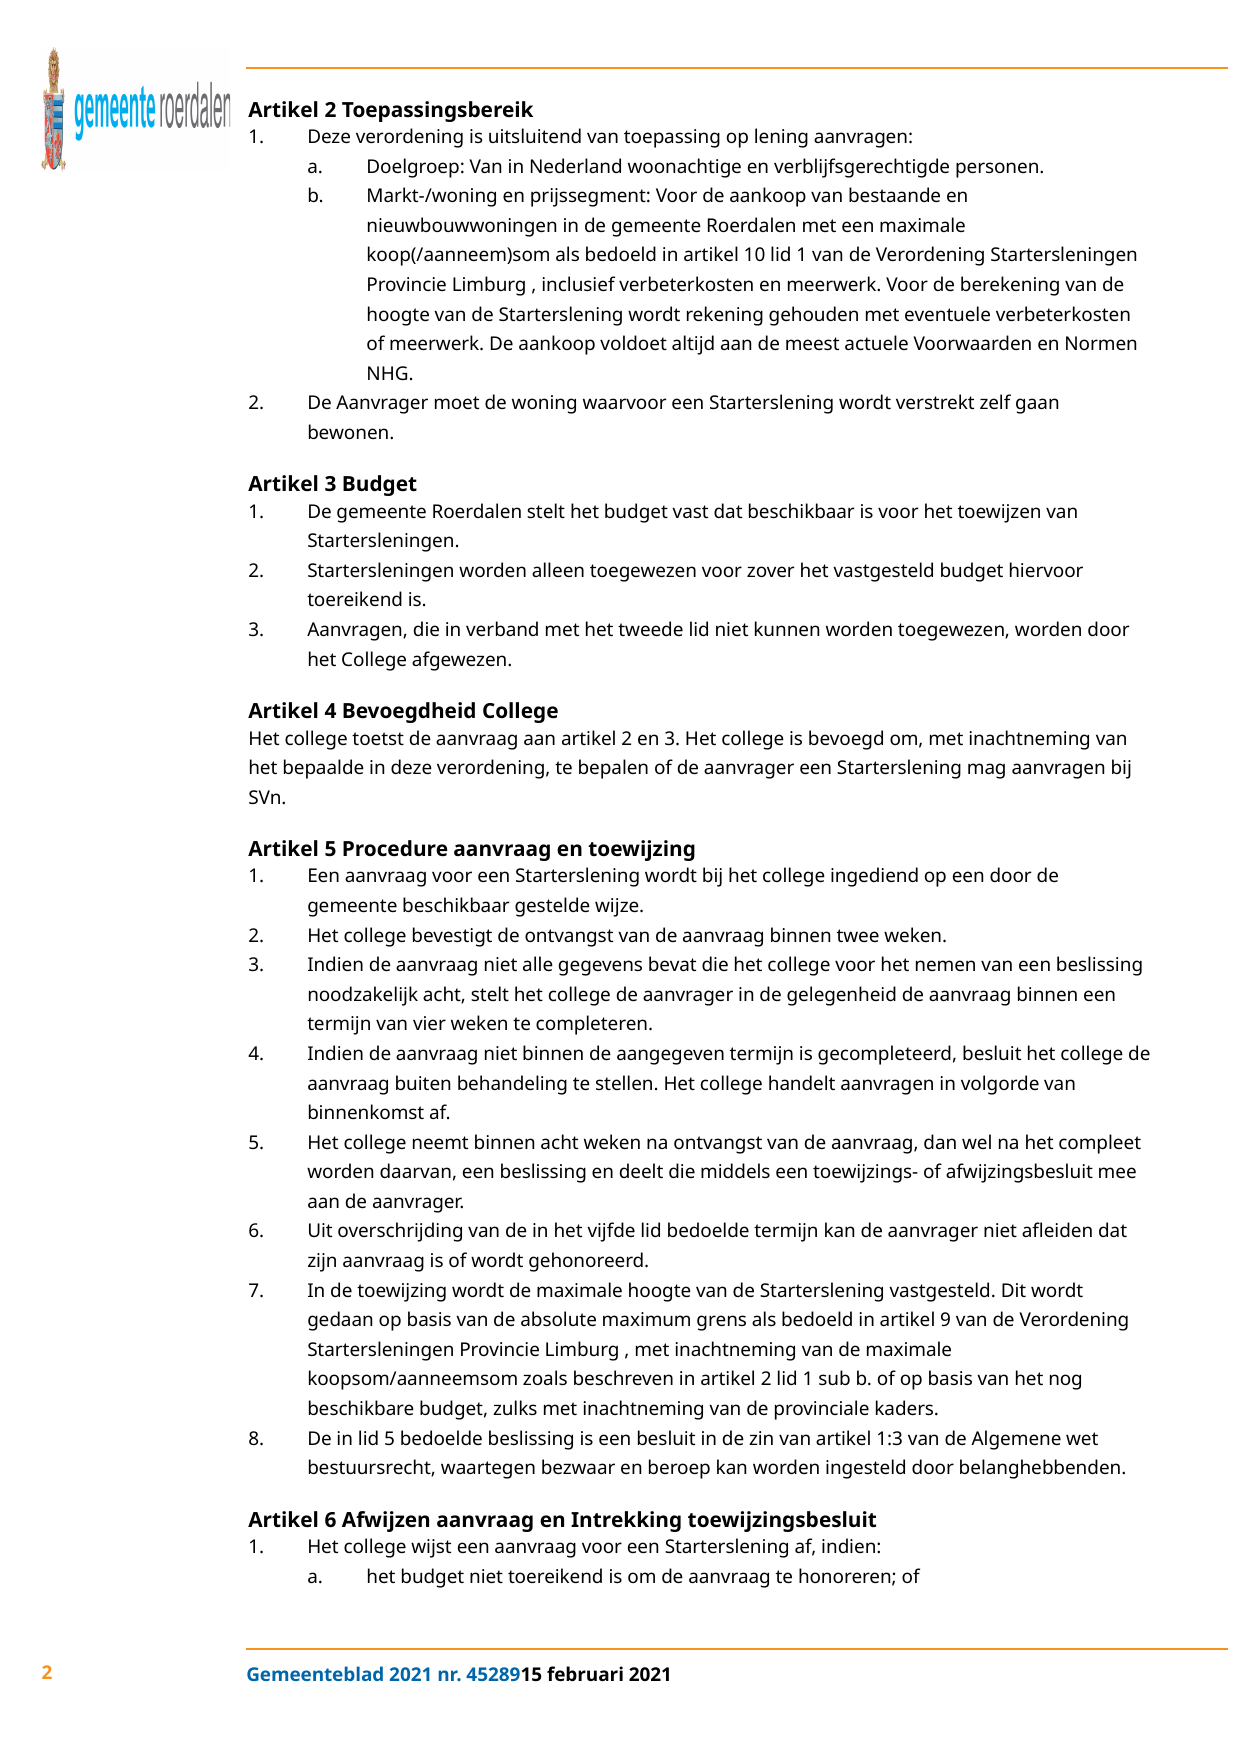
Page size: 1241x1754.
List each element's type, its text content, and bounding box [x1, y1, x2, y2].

list Markt-/woning en prijssegment: Voor de aankoop van bestaande en nieuwbouwwoningen in de gemeente Roerdalen met een maximale koop(/aanneem)som als bedoeld in artikel 10 lid 1 van de Verordening Startersleningen Provincie Limburg , inclusief verbeterkosten en meerwerk. Voor de berekening van de hoogte van de Starterslening wordt rekening gehouden met eventuele verbeterkosten of meerwerk. De aankoop voldoet altijd aan de meest actuele Voorwaarden en Normen NHG. [307, 182, 1152, 386]
list Uit overschrijding van de in het vijfde lid bedoelde termijn kan de aanvrager niet afleiden dat zijn aanvraag is of wordt gehonoreerd. [248, 1218, 1152, 1273]
list Startersleningen worden alleen toegewezen voor zover het vastgesteld budget hiervoor toereikend is. [248, 557, 1152, 612]
list Een aanvraag voor een Starterslening wordt bij het college ingediend op een door de gemeente beschikbaar gestelde wijze. [248, 863, 1152, 918]
list Het college bevestigt de ontvangst van de aanvraag binnen twee weken. [248, 922, 1152, 948]
picture [41, 47, 231, 172]
text Artikel 5 Procedure aanvraag en toewijzing [248, 834, 1152, 863]
list Aanvragen, die in verband met het tweede lid niet kunnen worden toegewezen, worden door het College afgewezen. [248, 616, 1152, 672]
list het budget niet toereikend is om de aanvraag te honoreren; of [307, 1563, 1152, 1588]
list Het college neemt binnen acht weken na ontvangst van de aanvraag, dan wel na het compleet worden daarvan, een beslissing en deelt die middels een toewijzings- of afwijzingsbesluit mee aan de aanvrager. [248, 1129, 1152, 1214]
list Doelgroep: Van in Nederland woonachtige en verblijfsgerechtigde personen. [307, 153, 1152, 178]
list Indien de aanvraag niet binnen de aangegeven termijn is gecompleteerd, besluit het college de aanvraag buiten behandeling te stellen. Het college handelt aanvragen in volgorde van binnenkomst af. [248, 1040, 1152, 1125]
text Artikel 2 Toepassingsbereik [248, 95, 1152, 123]
list De in lid 5 bedoelde beslissing is een besluit in de zin van artikel 1:3 van de Algemene wet bestuursrecht, waartegen bezwaar en beroep kan worden ingesteld door belanghebbenden. [248, 1425, 1152, 1480]
text Artikel 3 Budget [248, 469, 1152, 498]
list Het college wijst een aanvraag voor een Starterslening af, indien: [248, 1533, 1152, 1559]
list Deze verordening is uitsluitend van toepassing op lening aanvragen: [248, 123, 1152, 149]
list In de toewijzing wordt de maximale hoogte van de Starterslening vastgesteld. Dit wordt gedaan op basis van de absolute maximum grens als bedoeld in artikel 9 van de Verordening Startersleningen Provincie Limburg , met inachtneming van de maximale koopsom/aanneemsom zoals beschreven in artikel 2 lid 1 sub b. of op basis van het nog beschikbare budget, zulks met inachtneming van de provinciale kaders. [248, 1277, 1152, 1421]
list Indien de aanvraag niet alle gegevens bevat die het college voor het nemen van een beslissing noodzakelijk acht, stelt het college de aanvrager in de gelegenheid de aanvraag binnen een termijn van vier weken te completeren. [248, 951, 1152, 1036]
text Het college toetst de aanvraag aan artikel 2 en 3. Het college is bevoegd om, met inachtneming van het bepaalde in deze verordening, te bepalen of de aanvrager een Starterslening mag aanvragen bij SVn. [248, 725, 1152, 809]
text Artikel 4 Bevoegdheid College [248, 696, 1152, 725]
text Artikel 6 Afwijzen aanvraag en Intrekking toewijzingsbesluit [248, 1505, 1152, 1533]
list De Aanvrager moet de woning waarvoor een Starterslening wordt verstrekt zelf gaan bewonen. [248, 389, 1152, 445]
list De gemeente Roerdalen stelt het budget vast dat beschikbaar is voor het toewijzen van Startersleningen. [248, 498, 1152, 553]
